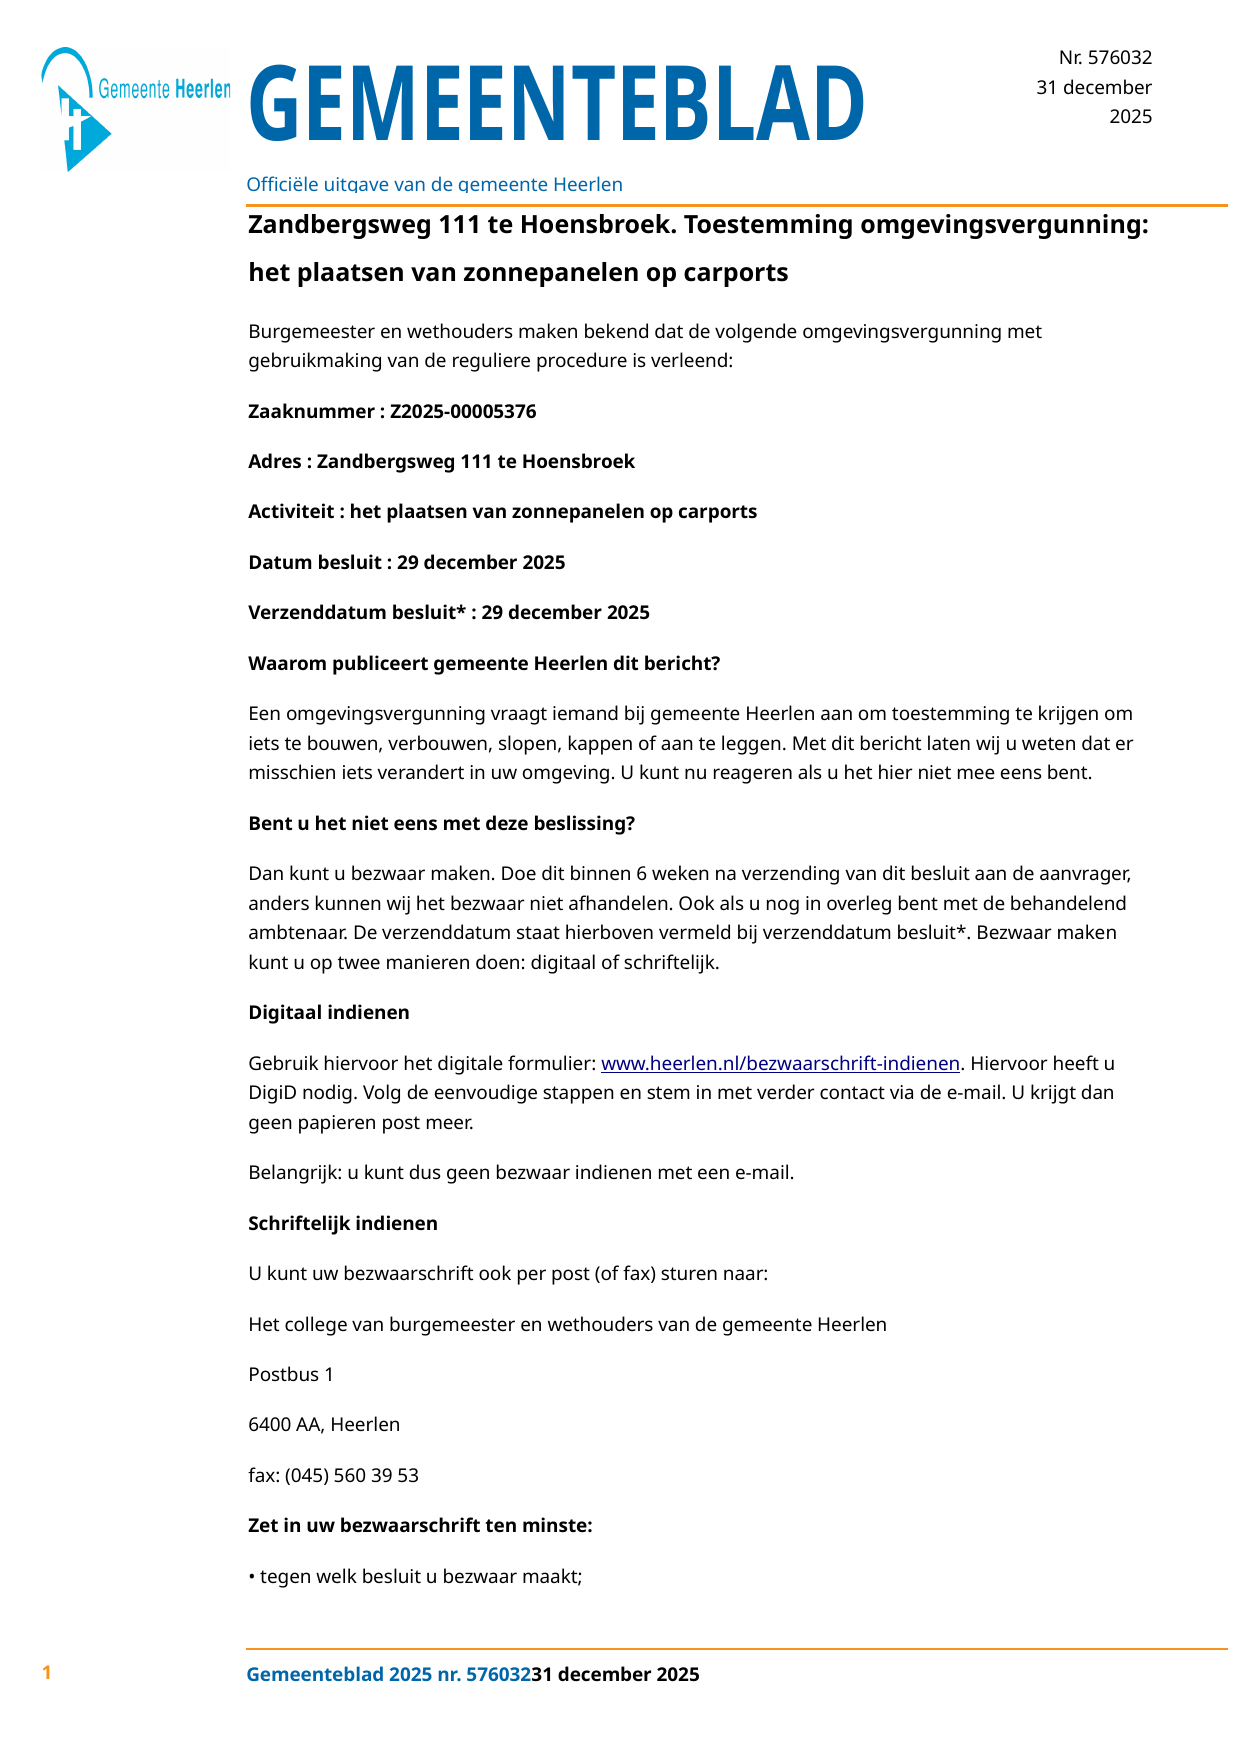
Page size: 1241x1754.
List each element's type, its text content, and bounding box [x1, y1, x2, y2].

text Belangrijk: u kunt dus geen bezwaar indienen met een e-mail. [248, 1159, 1152, 1185]
text 6400 AA, Heerlen [248, 1412, 1152, 1437]
picture [41, 47, 59, 70]
text fax: (045) 560 39 53 [248, 1462, 1152, 1488]
text Bent u het niet eens met deze beslissing? [248, 810, 1152, 836]
text Datum besluit : 29 december 2025 [248, 549, 1152, 575]
text U kunt uw bezwaarschrift ook per post (of fax) sturen naar: [248, 1260, 1152, 1286]
text Zet in uw bezwaarschrift ten minste: [248, 1512, 1152, 1538]
text Burgemeester en wethouders maken bekend dat de volgende omgevingsvergunning met gebruikmaking van de reguliere procedure is verleend: [248, 318, 1152, 373]
text Zandbergsweg 111 te Hoensbroek. Toestemming omgevingsvergunning: het plaatsen van zonnepanelen op carports [248, 207, 1152, 288]
text Postbus 1 [248, 1361, 1152, 1387]
text Een omgevingsvergunning vraagt iemand bij gemeente Heerlen aan om toestemming te krijgen om iets te bouwen, verbouwen, slopen, kappen of aan te leggen. Met dit bericht laten wij u weten dat er misschien iets verandert in uw omgeving. U kunt nu reageren als u het hier niet mee eens bent. [248, 700, 1152, 785]
text • tegen welk besluit u bezwaar maakt; [248, 1563, 1152, 1589]
text Schriftelijk indienen [248, 1210, 1152, 1236]
text Dan kunt u bezwaar maken. Doe dit binnen 6 weken na verzending van dit besluit aan de aanvrager, anders kunnen wij het bezwaar niet afhandelen. Ook als u nog in overleg bent met de behandelend ambtenaar. De verzenddatum staat hierboven vermeld bij verzenddatum besluit*. Bezwaar maken kunt u op twee manieren doen: digitaal of schriftelijk. [248, 860, 1152, 975]
text Gebruik hiervoor het digitale formulier: www.heerlen.nl/bezwaarschrift-indienen. Hiervoor heeft u DigiD nodig. Volg de eenvoudige stappen en stem in met verder contact via de e-mail. U krijgt dan geen papieren post meer. [248, 1050, 1152, 1135]
text Het college van burgemeester en wethouders van de gemeente Heerlen [248, 1311, 1152, 1337]
text Waarom publiceert gemeente Heerlen dit bericht? [248, 650, 1152, 676]
text Digitaal indienen [248, 999, 1152, 1025]
text Verzenddatum besluit* : 29 december 2025 [248, 599, 1152, 625]
picture [41, 47, 231, 172]
text Zaaknummer : Z2025-00005376 [248, 398, 1152, 424]
text Activiteit : het plaatsen van zonnepanelen op carports [248, 499, 1152, 524]
text Adres : Zandbergsweg 111 te Hoensbroek [248, 448, 1152, 474]
